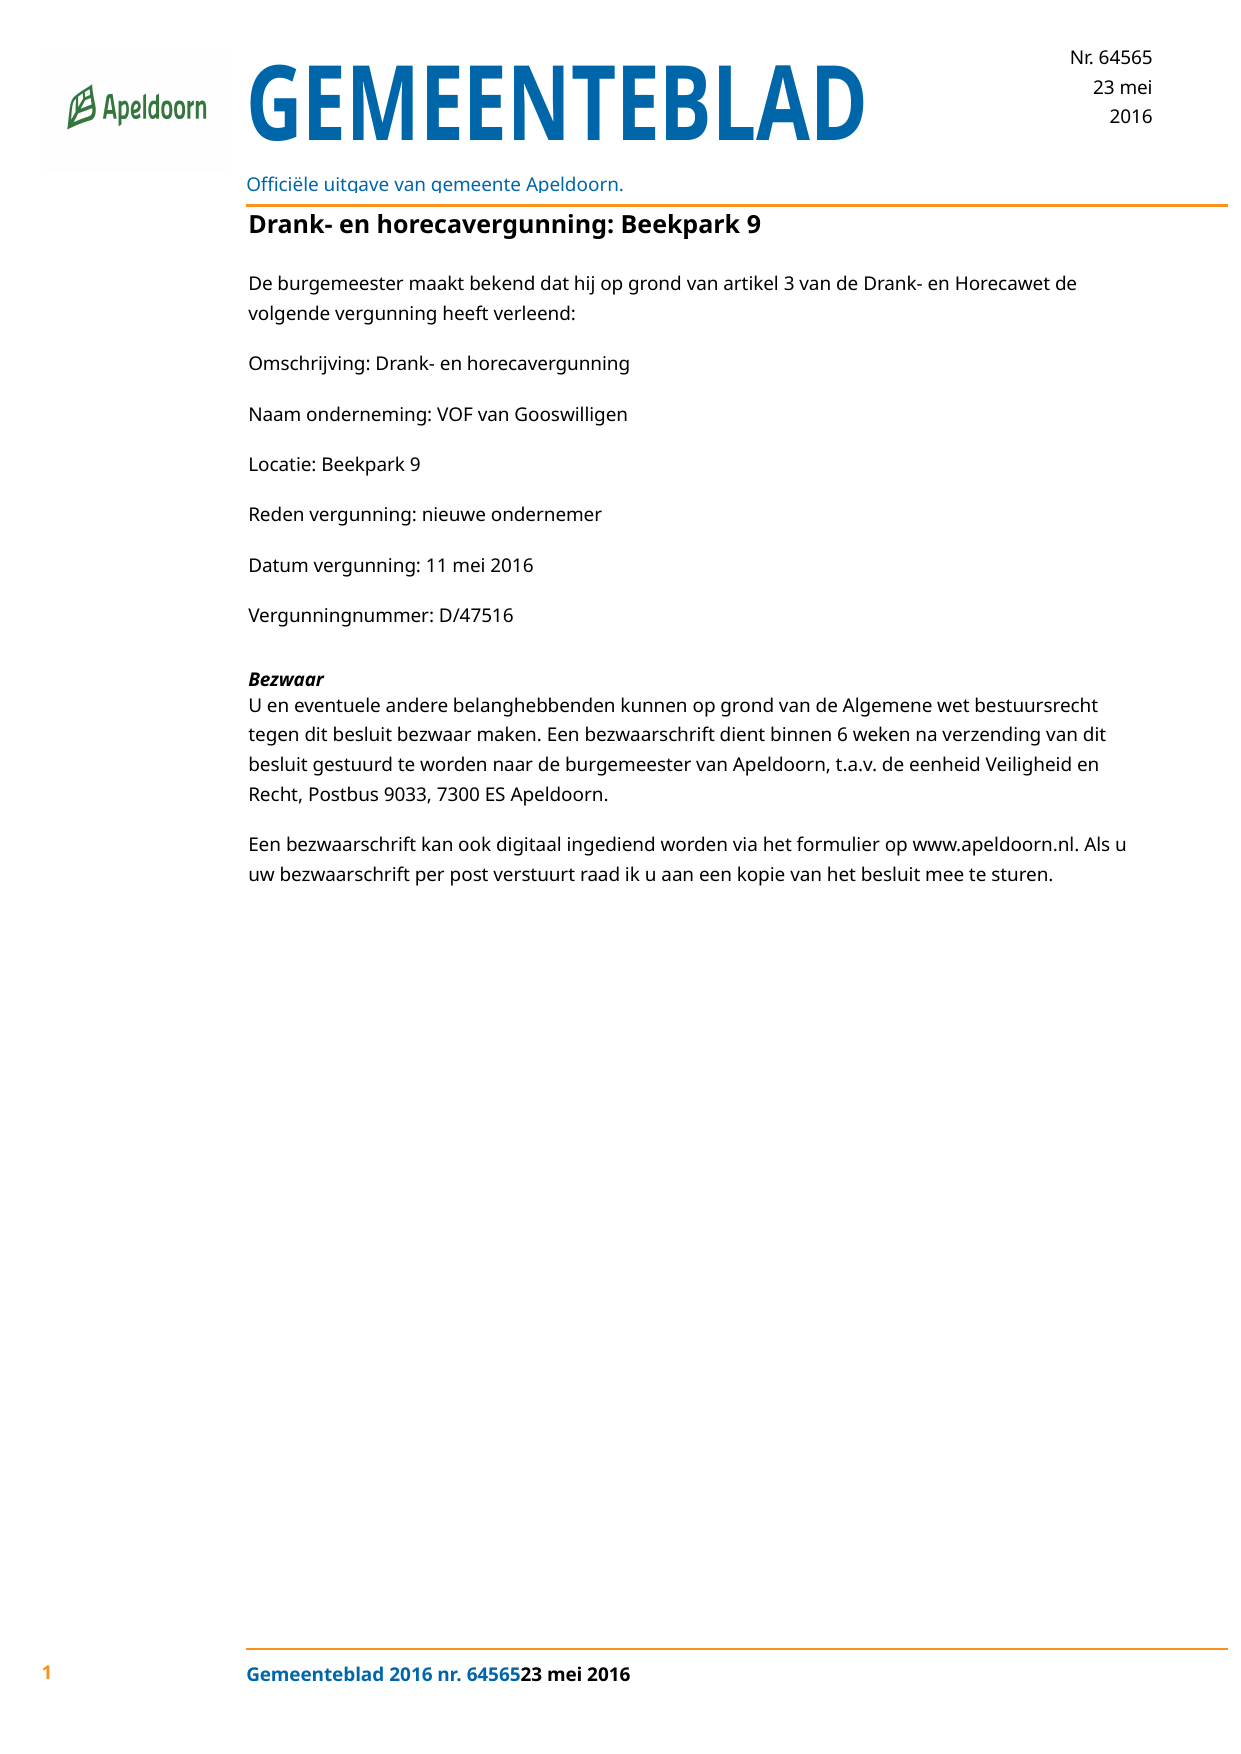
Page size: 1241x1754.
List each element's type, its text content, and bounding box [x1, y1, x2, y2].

text Reden vergunning: nieuwe ondernemer [248, 502, 1152, 527]
text Bezwaar [248, 666, 1152, 692]
text U en eventuele andere belanghebbenden kunnen op grond van de Algemene wet bestuursrecht tegen dit besluit bezwaar maken. Een bezwaarschrift dient binnen 6 weken na verzending van dit besluit gestuurd te worden naar de burgemeester van Apeldoorn, t.a.v. de eenheid Veiligheid en Recht, Postbus 9033, 7300 ES Apeldoorn. [248, 692, 1152, 807]
text De burgemeester maakt bekend dat hij op grond van artikel 3 van de Drank- en Horecawet de volgende vergunning heeft verleend: [248, 270, 1152, 326]
text Locatie: Beekpark 9 [248, 451, 1152, 477]
text Omschrijving: Drank- en horecavergunning [248, 350, 1152, 376]
text Datum vergunning: 11 mei 2016 [248, 552, 1152, 578]
text Drank- en horecavergunning: Beekpark 9 [248, 207, 1152, 241]
text Vergunningnummer: D/47516 [248, 602, 1152, 628]
text Een bezwaarschrift kan ook digitaal ingediend worden via het formulier op www.apeldoorn.nl. Als u uw bezwaarschrift per post verstuurt raad ik u aan een kopie van het besluit mee te sturen. [248, 831, 1152, 887]
text Naam onderneming: VOF van Gooswilligen [248, 401, 1152, 426]
picture [41, 47, 231, 172]
